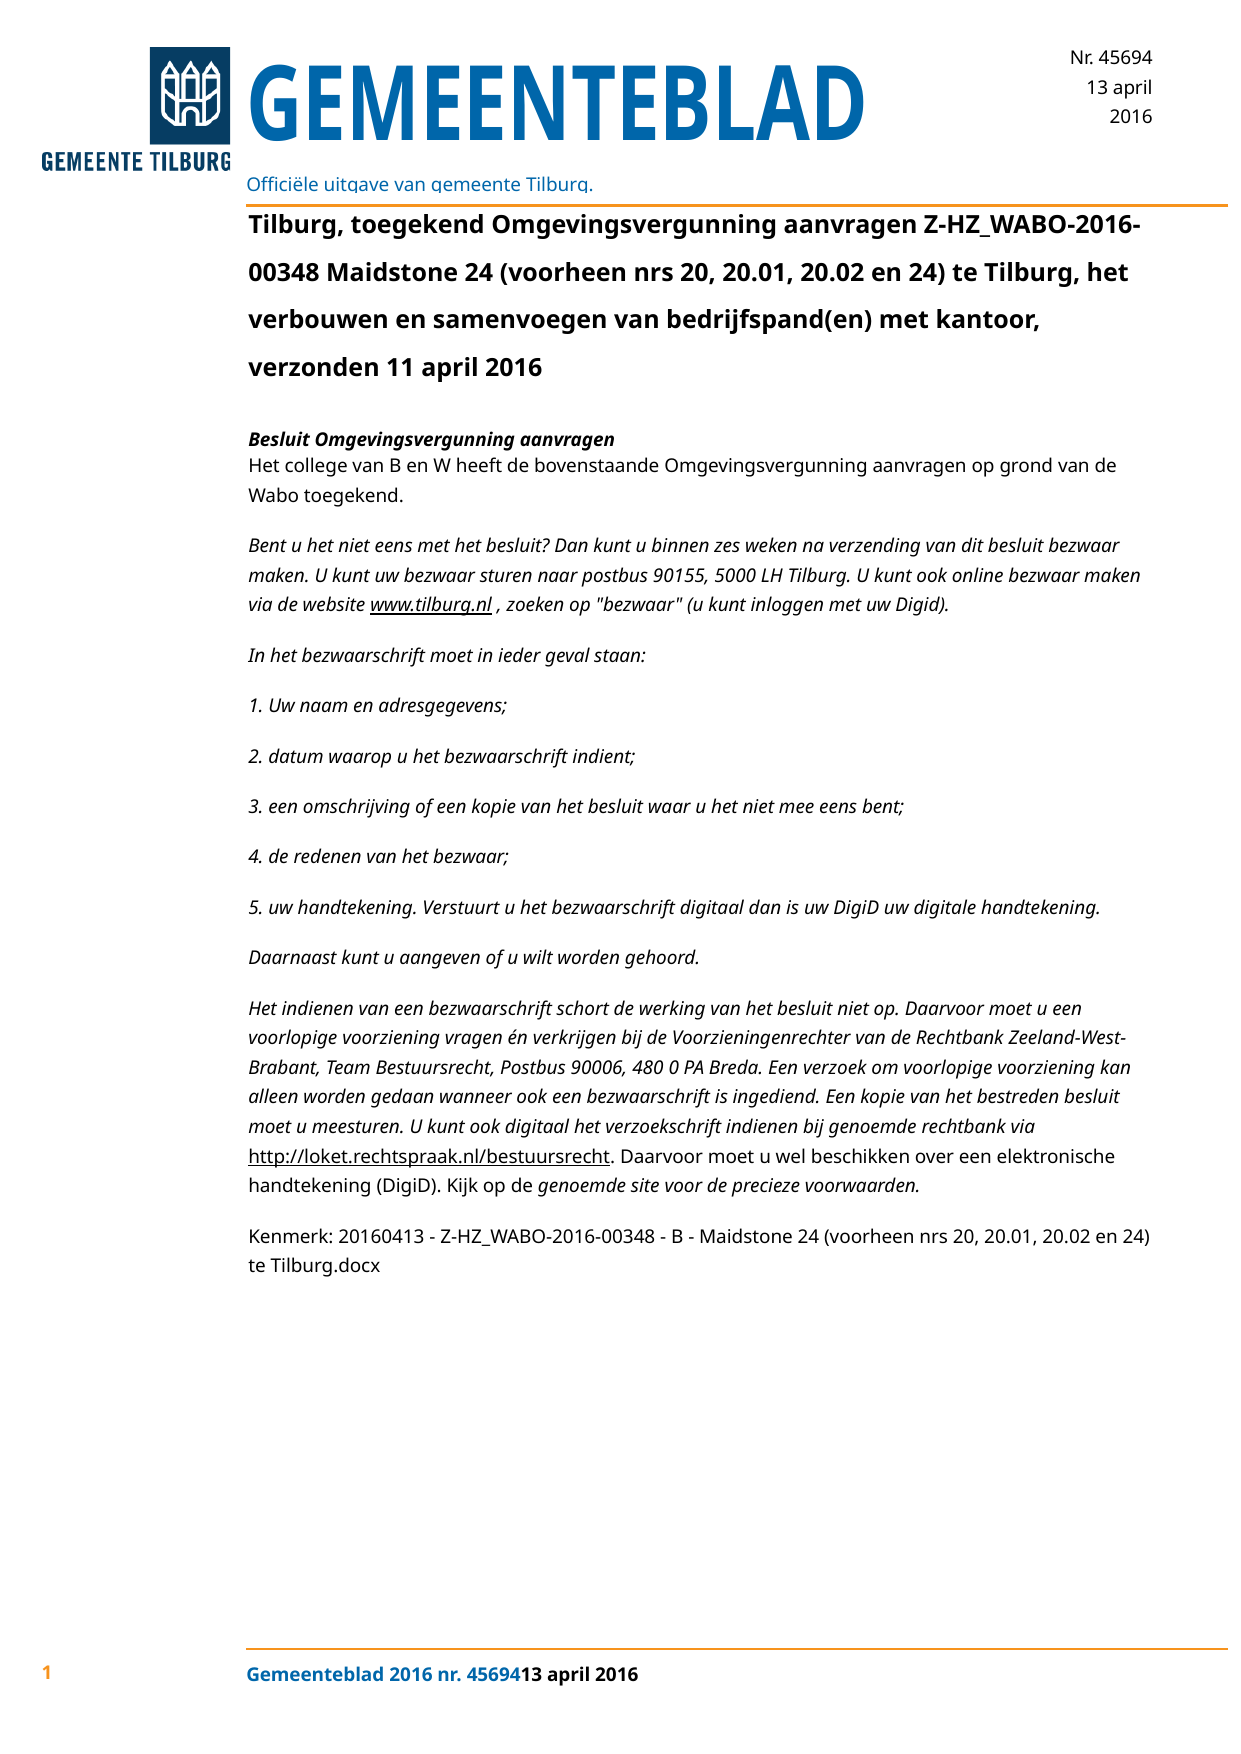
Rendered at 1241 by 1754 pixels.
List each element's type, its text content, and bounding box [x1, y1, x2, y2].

text 1. Uw naam en adresgegevens; [248, 692, 1152, 718]
text Kenmerk: 20160413 - Z-HZ_WABO-2016-00348 - B - Maidstone 24 (voorheen nrs 20, 20.01, 20.02 en 24) te Tilburg.docx [248, 1223, 1152, 1278]
text Tilburg, toegekend Omgevingsvergunning aanvragen Z-HZ_WABO-2016-00348 Maidstone 24 (voorheen nrs 20, 20.01, 20.02 en 24) te Tilburg, het verbouwen en samenvoegen van bedrijfspand(en) met kantoor, verzonden 11 april 2016 [248, 207, 1152, 384]
text Het college van B en W heeft de bovenstaande Omgevingsvergunning aanvragen op grond van de Wabo toegekend. [248, 452, 1152, 508]
text Het indienen van een bezwaarschrift schort de werking van het besluit niet op. Daarvoor moet u een voorlopige voorziening vragen én verkrijgen bij de Voorzieningenrechter van de Rechtbank Zeeland-West-Brabant, Team Bestuursrecht, Postbus 90006, 480 0 PA Breda. Een verzoek om voorlopige voorziening kan alleen worden gedaan wanneer ook een bezwaarschrift is ingediend. Een kopie van het bestreden besluit moet u meesturen. U kunt ook digitaal het verzoekschrift indienen bij genoemde rechtbank via http://loket.rechtspraak.nl/bestuursrecht. Daarvoor moet u wel beschikken over een elektronische handtekening (DigiD). Kijk op de genoemde site voor de precieze voorwaarden. [248, 995, 1152, 1198]
text Besluit Omgevingsvergunning aanvragen [248, 427, 1152, 452]
text 5. uw handtekening. Verstuurt u het bezwaarschrift digitaal dan is uw DigiD uw digitale handtekening. [248, 894, 1152, 920]
picture [41, 47, 231, 172]
text 3. een omschrijving of een kopie van het besluit waar u het niet mee eens bent; [248, 793, 1152, 819]
text 4. de redenen van het bezwaar; [248, 844, 1152, 869]
text Daarnaast kunt u aangeven of u wilt worden gehoord. [248, 944, 1152, 970]
text Bent u het niet eens met het besluit? Dan kunt u binnen zes weken na verzending van dit besluit bezwaar maken. U kunt uw bezwaar sturen naar postbus 90155, 5000 LH Tilburg. U kunt ook online bezwaar maken via de website www.tilburg.nl , zoeken op "bezwaar" (u kunt inloggen met uw Digid). [248, 532, 1152, 617]
text In het bezwaarschrift moet in ieder geval staan: [248, 642, 1152, 668]
text 2. datum waarop u het bezwaarschrift indient; [248, 743, 1152, 768]
